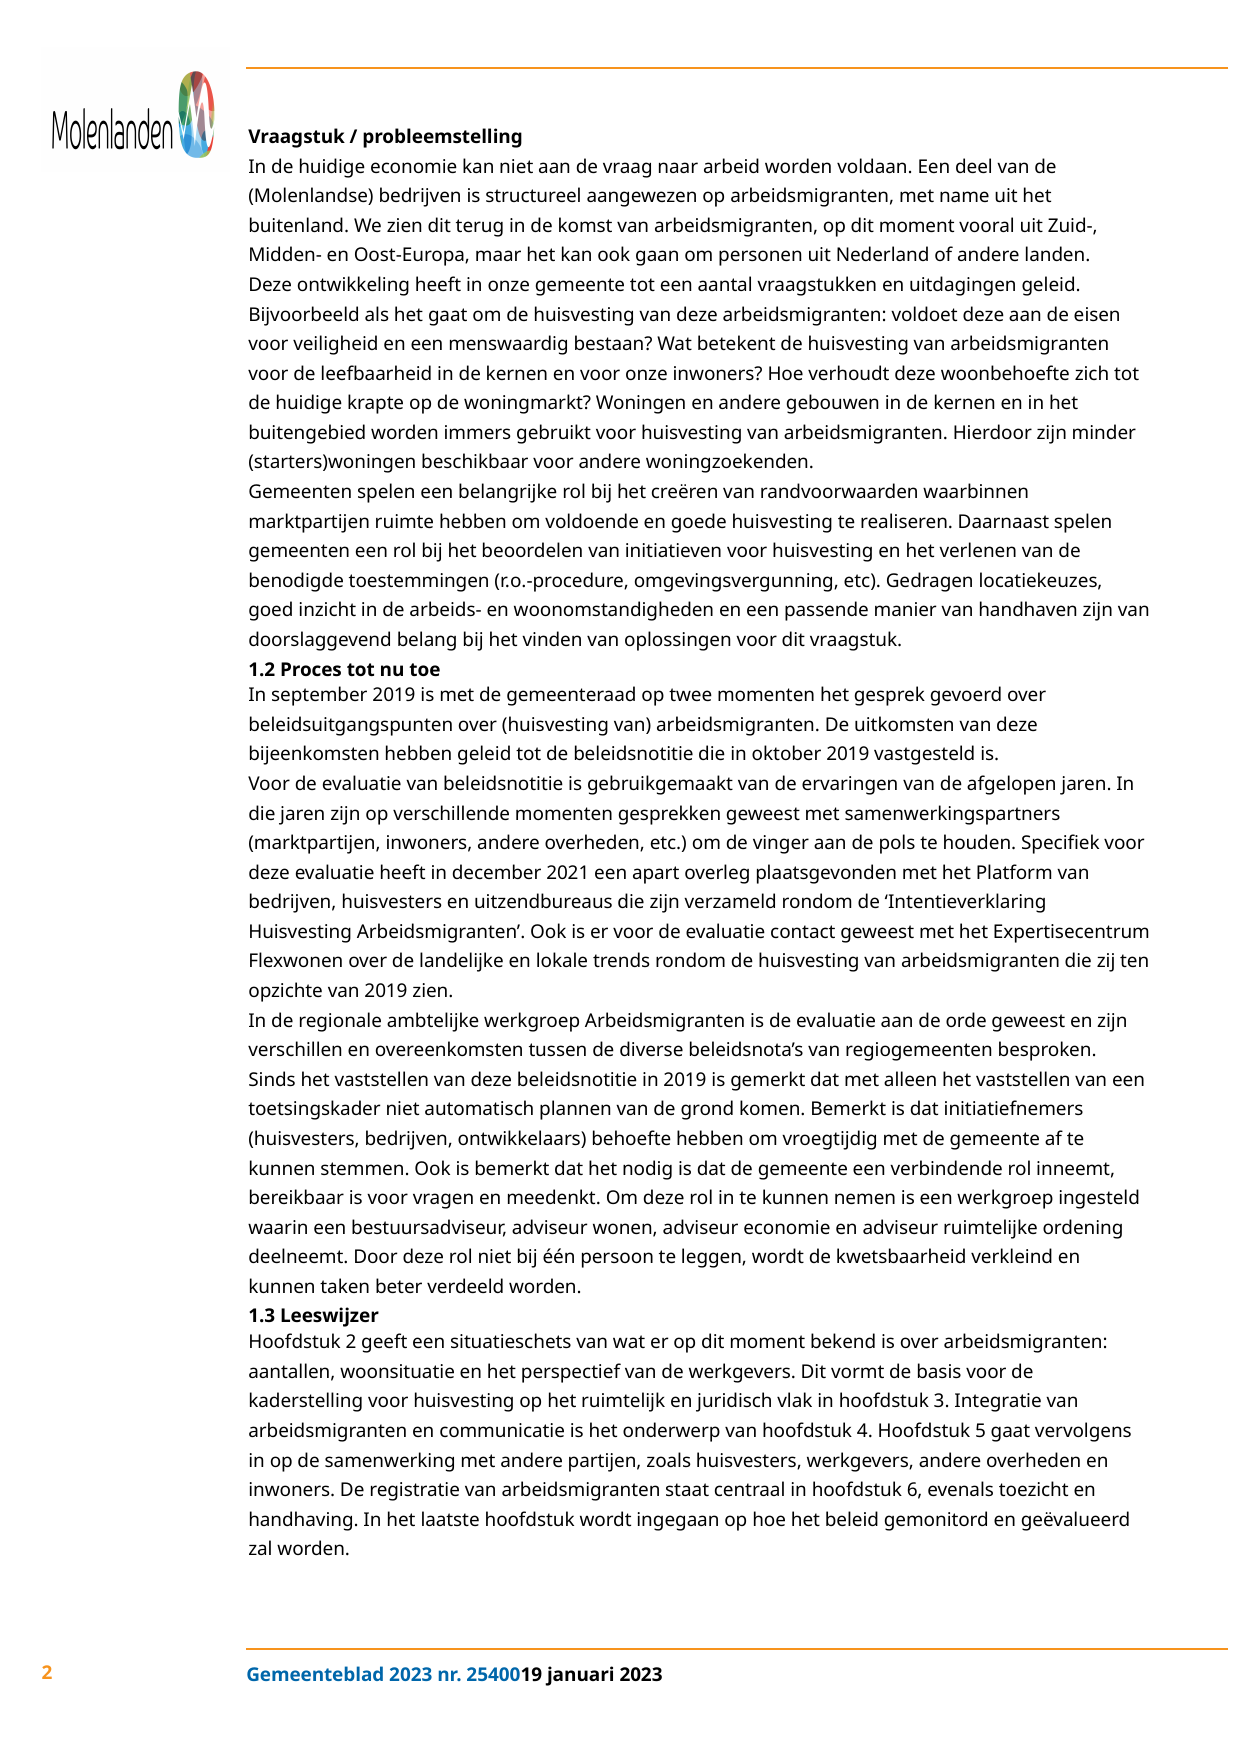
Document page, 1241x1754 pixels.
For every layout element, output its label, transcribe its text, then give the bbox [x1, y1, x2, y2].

text Sinds het vaststellen van deze beleidsnotitie in 2019 is gemerkt dat met alleen het vaststellen van een toetsingskader niet automatisch plannen van de grond komen. Bemerkt is dat initiatiefnemers (huisvesters, bedrijven, ontwikkelaars) behoefte hebben om vroegtijdig met de gemeente af te kunnen stemmen. Ook is bemerkt dat het nodig is dat de gemeente een verbindende rol inneemt, bereikbaar is voor vragen en meedenkt. Om deze rol in te kunnen nemen is een werkgroep ingesteld waarin een bestuursadviseur, adviseur wonen, adviseur economie en adviseur ruimtelijke ordening deelneemt. Door deze rol niet bij één persoon te leggen, wordt de kwetsbaarheid verkleind en kunnen taken beter verdeeld worden. [248, 1066, 1152, 1299]
text In september 2019 is met de gemeenteraad op twee momenten het gesprek gevoerd over beleidsuitgangspunten over (huisvesting van) arbeidsmigranten. De uitkomsten van deze bijeenkomsten hebben geleid tot de beleidsnotitie die in oktober 2019 vastgesteld is. [248, 681, 1152, 766]
text Voor de evaluatie van beleidsnotitie is gebruikgemaakt van de ervaringen van de afgelopen jaren. In die jaren zijn op verschillende momenten gesprekken geweest met samenwerkingspartners (marktpartijen, inwoners, andere overheden, etc.) om de vinger aan de pols te houden. Specifiek voor deze evaluatie heeft in december 2021 een apart overleg plaatsgevonden met het Platform van bedrijven, huisvesters en uitzendbureaus die zijn verzameld rondom de ‘Intentieverklaring Huisvesting Arbeidsmigranten’. Ook is er voor de evaluatie contact geweest met het Expertisecentrum Flexwonen over de landelijke en lokale trends rondom de huisvesting van arbeidsmigranten die zij ten opzichte van 2019 zien. [248, 770, 1152, 1003]
text Vraagstuk / probleemstelling [248, 123, 1152, 149]
text In de regionale ambtelijke werkgroep Arbeidsmigranten is de evaluatie aan de orde geweest en zijn verschillen en overeenkomsten tussen de diverse beleidsnota’s van regiogemeenten besproken. [248, 1007, 1152, 1062]
text Deze ontwikkeling heeft in onze gemeente tot een aantal vraagstukken en uitdagingen geleid. Bijvoorbeeld als het gaat om de huisvesting van deze arbeidsmigranten: voldoet deze aan de eisen voor veiligheid en een menswaardig bestaan? Wat betekent de huisvesting van arbeidsmigranten voor de leefbaarheid in de kernen en voor onze inwoners? Hoe verhoudt deze woonbehoefte zich tot de huidige krapte op de woningmarkt? Woningen en andere gebouwen in de kernen en in het buitengebied worden immers gebruikt voor huisvesting van arbeidsmigranten. Hierdoor zijn minder (starters)woningen beschikbaar voor andere woningzoekenden. [248, 271, 1152, 474]
text 1.2 Proces tot nu toe [248, 656, 1152, 681]
text In de huidige economie kan niet aan de vraag naar arbeid worden voldaan. Een deel van de (Molenlandse) bedrijven is structureel aangewezen op arbeidsmigranten, met name uit het buitenland. We zien dit terug in de komst van arbeidsmigranten, op dit moment vooral uit Zuid-, Midden- en Oost-Europa, maar het kan ook gaan om personen uit Nederland of andere landen. [248, 153, 1152, 267]
text 1.3 Leeswijzer [248, 1303, 1152, 1328]
text Gemeenten spelen een belangrijke rol bij het creëren van randvoorwaarden waarbinnen marktpartijen ruimte hebben om voldoende en goede huisvesting te realiseren. Daarnaast spelen gemeenten een rol bij het beoordelen van initiatieven voor huisvesting en het verlenen van de benodigde toestemmingen (r.o.-procedure, omgevingsvergunning, etc). Gedragen locatiekeuzes, goed inzicht in de arbeids- en woonomstandigheden en een passende manier van handhaven zijn van doorslaggevend belang bij het vinden van oplossingen voor dit vraagstuk. [248, 478, 1152, 652]
picture [41, 47, 231, 172]
text Hoofdstuk 2 geeft een situatieschets van wat er op dit moment bekend is over arbeidsmigranten: aantallen, woonsituatie en het perspectief van de werkgevers. Dit vormt de basis voor de kaderstelling voor huisvesting op het ruimtelijk en juridisch vlak in hoofdstuk 3. Integratie van arbeidsmigranten en communicatie is het onderwerp van hoofdstuk 4. Hoofdstuk 5 gaat vervolgens in op de samenwerking met andere partijen, zoals huisvesters, werkgevers, andere overheden en inwoners. De registratie van arbeidsmigranten staat centraal in hoofdstuk 6, evenals toezicht en handhaving. In het laatste hoofdstuk wordt ingegaan op hoe het beleid gemonitord en geëvalueerd zal worden. [248, 1328, 1152, 1561]
